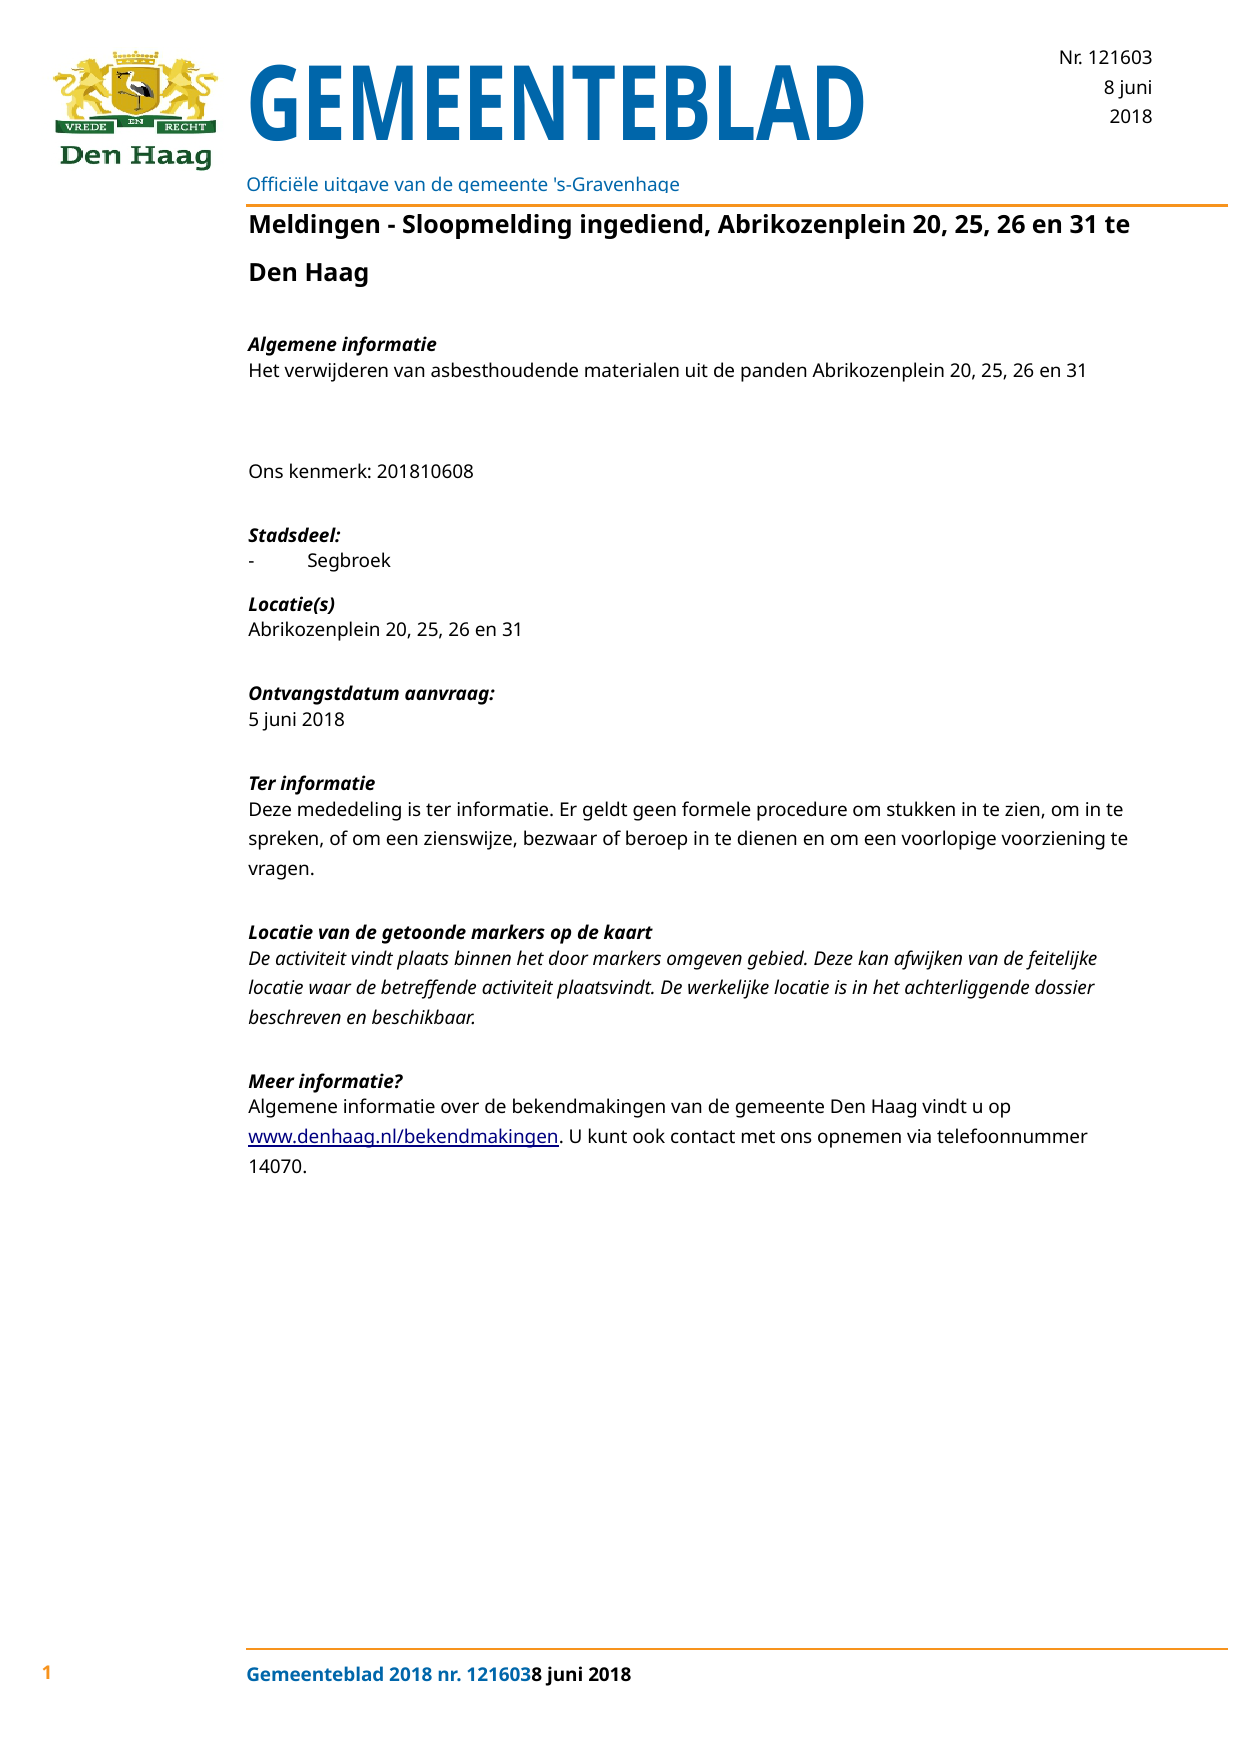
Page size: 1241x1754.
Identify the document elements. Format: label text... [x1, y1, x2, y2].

text Meer informatie? [248, 1068, 1152, 1094]
text Stadsdeel: [248, 522, 1152, 548]
text Locatie van de getoonde markers op de kaart [248, 919, 1152, 945]
text Ons kenmerk: 201810608 [248, 458, 1152, 484]
text De activiteit vindt plaats binnen het door markers omgeven gebied. Deze kan afwijken van de feitelijke locatie waar de betreffende activiteit plaatsvindt. De werkelijke locatie is in het achterliggende dossier beschreven en beschikbaar. [248, 945, 1152, 1030]
text Deze mededeling is ter informatie. Er geldt geen formele procedure om stukken in te zien, om in te spreken, of om een zienswijze, bezwaar of beroep in te dienen en om een voorlopige voorziening te vragen. [248, 796, 1152, 881]
text Algemene informatie over de bekendmakingen van de gemeente Den Haag vindt u op www.denhaag.nl/bekendmakingen. U kunt ook contact met ons opnemen via telefoonnummer 14070. [248, 1094, 1152, 1178]
text Locatie(s) [248, 591, 1152, 617]
text Ontvangstdatum aanvraag: [248, 681, 1152, 706]
picture [41, 47, 231, 172]
text Ter informatie [248, 770, 1152, 796]
text 5 juni 2018 [248, 706, 1152, 732]
list Segbroek [248, 548, 1152, 573]
text Abrikozenplein 20, 25, 26 en 31 [248, 617, 1152, 642]
text Het verwijderen van asbesthoudende materialen uit de panden Abrikozenplein 20, 25, 26 en 31 [248, 357, 1152, 383]
text Algemene informatie [248, 331, 1152, 357]
text Meldingen - Sloopmelding ingediend, Abrikozenplein 20, 25, 26 en 31 te Den Haag [248, 207, 1152, 288]
